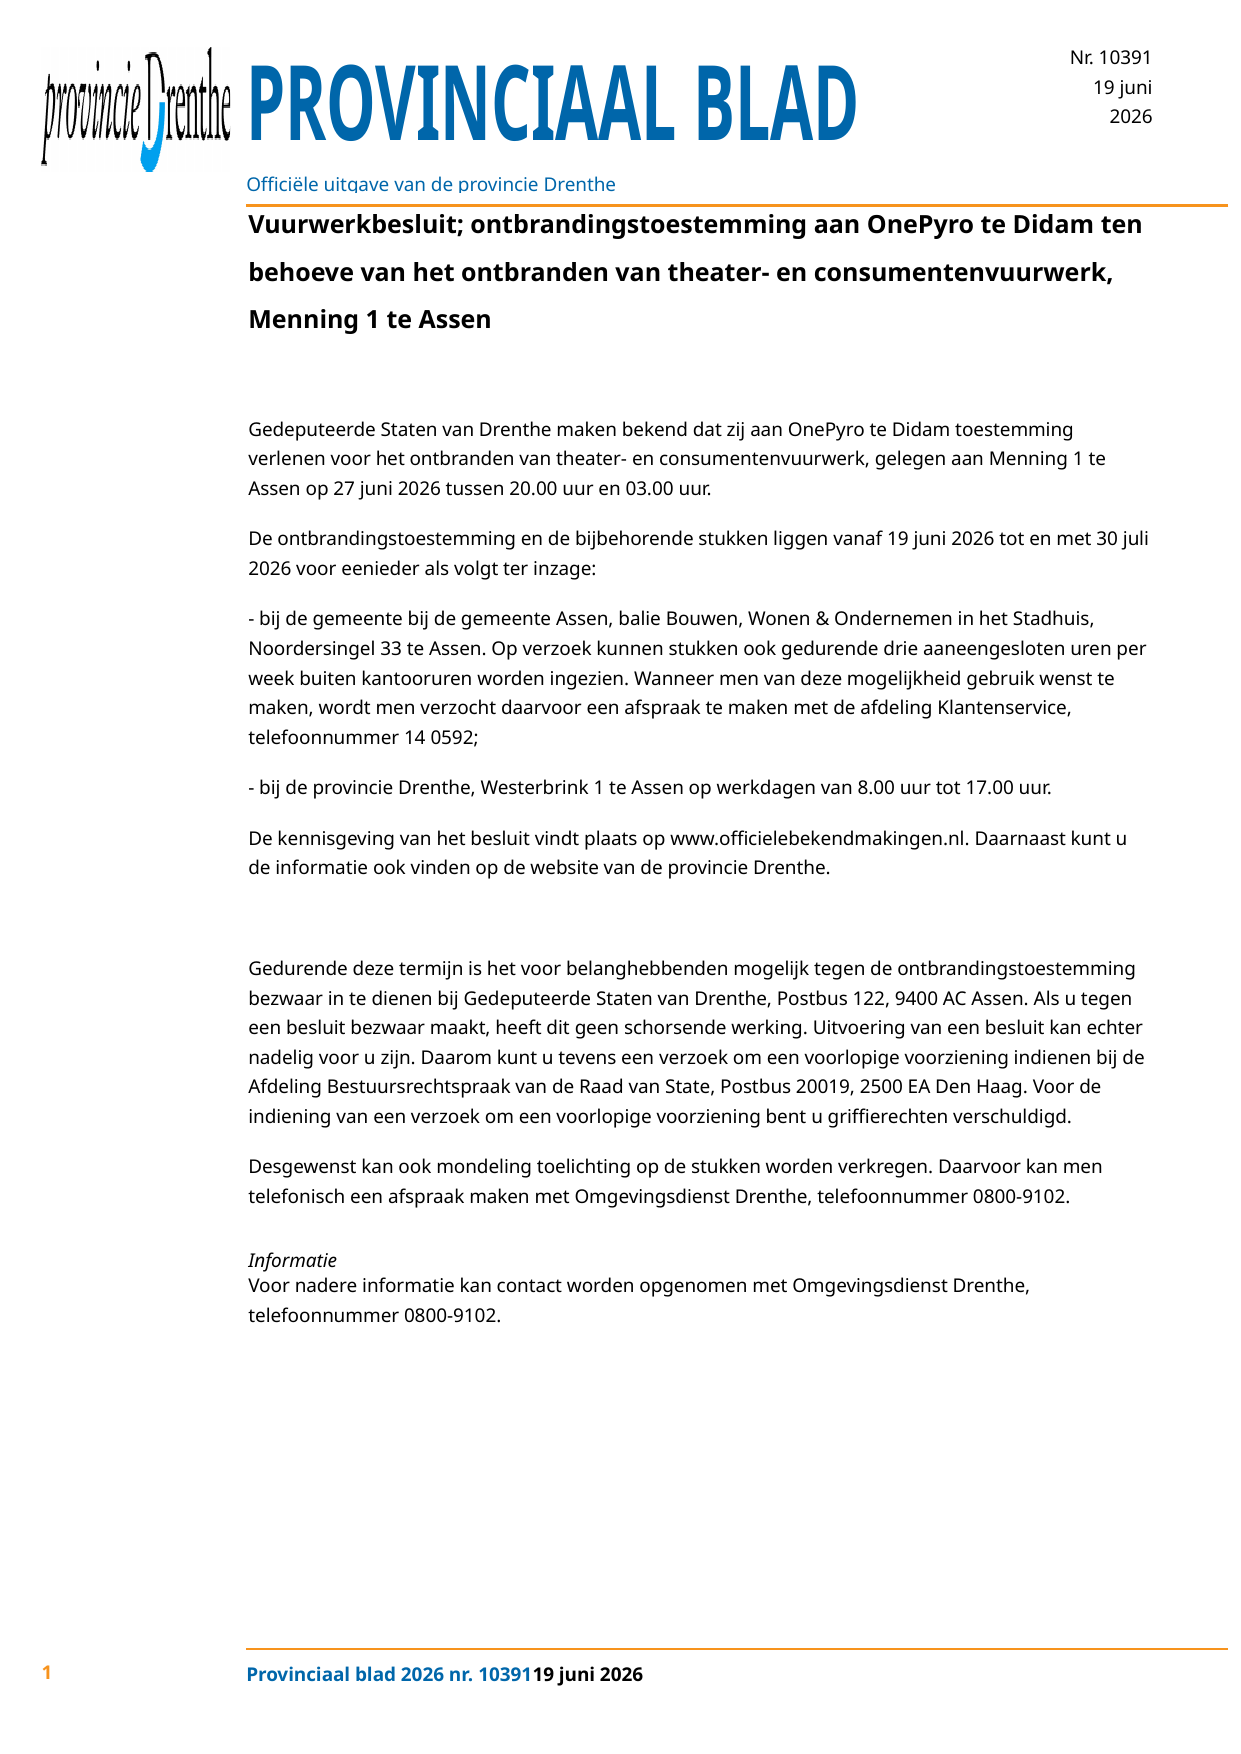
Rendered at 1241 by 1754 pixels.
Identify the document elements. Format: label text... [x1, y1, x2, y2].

text De ontbrandingstoestemming en de bijbehorende stukken liggen vanaf 19 juni 2026 tot en met 30 juli 2026 voor eenieder als volgt ter inzage: [248, 526, 1152, 581]
text - bij de provincie Drenthe, Westerbrink 1 te Assen op werkdagen van 8.00 uur tot 17.00 uur. [248, 774, 1152, 800]
text De kennisgeving van het besluit vindt plaats op www.officielebekendmakingen.nl. Daarnaast kunt u de informatie ook vinden op de website van de provincie Drenthe. [248, 825, 1152, 880]
text Vuurwerkbesluit; ontbrandingstoestemming aan OnePyro te Didam ten behoeve van het ontbranden van theater- en consumentenvuurwerk, Menning 1 te Assen [248, 207, 1152, 336]
picture [41, 47, 231, 172]
text Voor nadere informatie kan contact worden opgenomen met Omgevingsdienst Drenthe, telefoonnummer 0800-9102. [248, 1273, 1152, 1328]
text Informatie [248, 1247, 1152, 1273]
text Gedeputeerde Staten van Drenthe maken bekend dat zij aan OnePyro te Didam toestemming verlenen voor het ontbranden van theater- en consumentenvuurwerk, gelegen aan Menning 1 te Assen op 27 juni 2026 tussen 20.00 uur en 03.00 uur. [248, 416, 1152, 501]
text - bij de gemeente bij de gemeente Assen, balie Bouwen, Wonen & Ondernemen in het Stadhuis, Noordersingel 33 te Assen. Op verzoek kunnen stukken ook gedurende drie aaneengesloten uren per week buiten kantooruren worden ingezien. Wanneer men van deze mogelijkheid gebruik wenst te maken, wordt men verzocht daarvoor een afspraak te maken met de afdeling Klantenservice, telefoonnummer 14 0592; [248, 606, 1152, 749]
text Desgewenst kan ook mondeling toelichting op de stukken worden verkregen. Daarvoor kan men telefonisch een afspraak maken met Omgevingsdienst Drenthe, telefoonnummer 0800-9102. [248, 1153, 1152, 1209]
text Gedurende deze termijn is het voor belanghebbenden mogelijk tegen de ontbrandingstoestemming bezwaar in te dienen bij Gedeputeerde Staten van Drenthe, Postbus 122, 9400 AC Assen. Als u tegen een besluit bezwaar maakt, heeft dit geen schorsende werking. Uitvoering van een besluit kan echter nadelig voor u zijn. Daarom kunt u tevens een verzoek om een voorlopige voorziening indienen bij de Afdeling Bestuursrechtspraak van de Raad van State, Postbus 20019, 2500 EA Den Haag. Voor de indiening van een verzoek om een voorlopige voorziening bent u griffierechten verschuldigd. [248, 955, 1152, 1129]
